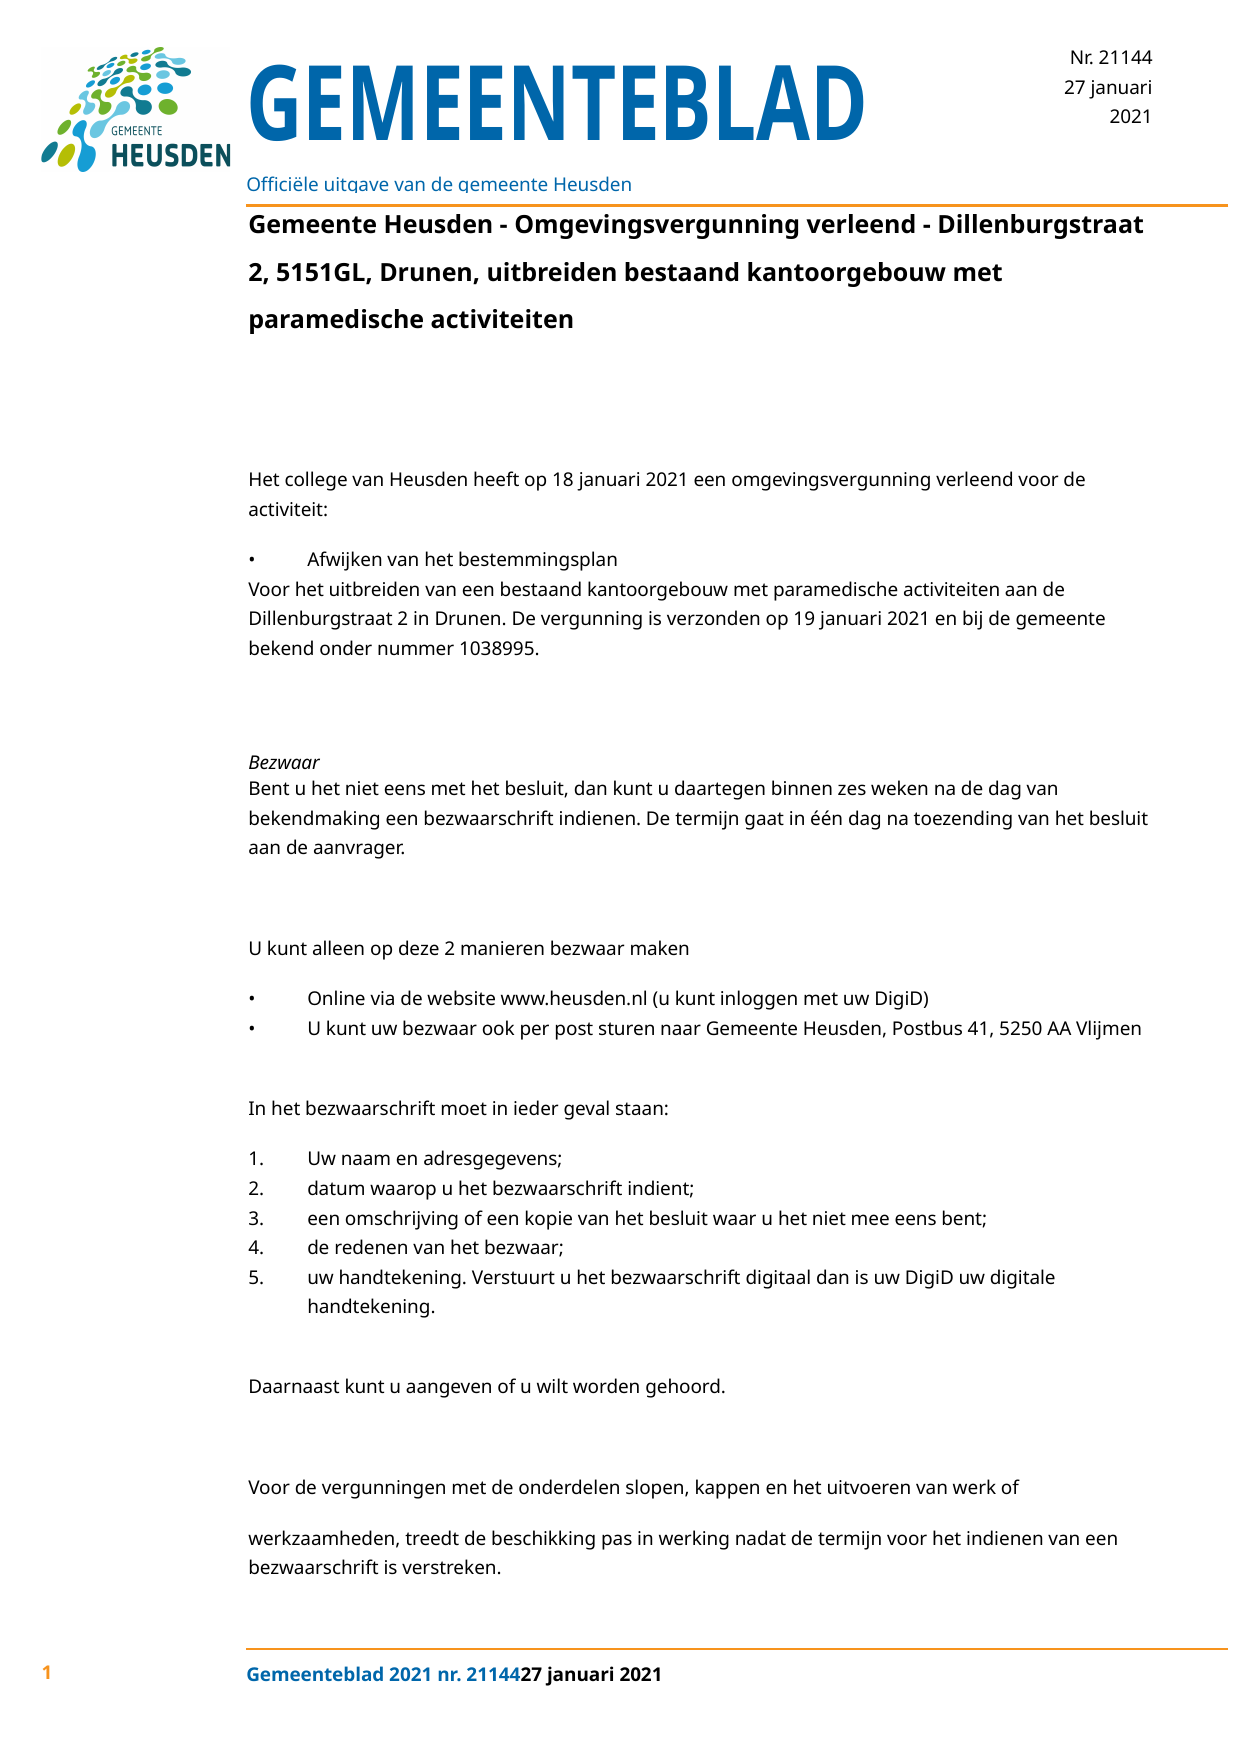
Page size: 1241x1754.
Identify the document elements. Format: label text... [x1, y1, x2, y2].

list Afwijken van het bestemmingsplan [248, 546, 1152, 572]
picture [41, 47, 231, 172]
text Het college van Heusden heeft op 18 januari 2021 een omgevingsvergunning verleend voor de activiteit: [248, 466, 1152, 522]
text Voor het uitbreiden van een bestaand kantoorgebouw met paramedische activiteiten aan de Dillenburgstraat 2 in Drunen. De vergunning is verzonden op 19 januari 2021 en bij de gemeente bekend onder nummer 1038995. [248, 576, 1152, 661]
text Voor de vergunningen met de onderdelen slopen, kappen en het uitvoeren van werk of [248, 1474, 1152, 1500]
text Bezwaar [248, 749, 1152, 775]
list U kunt uw bezwaar ook per post sturen naar Gemeente Heusden, Postbus 41, 5250 AA Vlijmen [248, 1015, 1152, 1041]
text werkzaamheden, treedt de beschikking pas in werking nadat de termijn voor het indienen van een bezwaarschrift is verstreken. [248, 1525, 1152, 1580]
list datum waarop u het bezwaarschrift indient; [248, 1175, 1152, 1201]
list de redenen van het bezwaar; [248, 1234, 1152, 1260]
text U kunt alleen op deze 2 manieren bezwaar maken [248, 935, 1152, 961]
text In het bezwaarschrift moet in ieder geval staan: [248, 1095, 1152, 1121]
list Online via de website www.heusden.nl (u kunt inloggen met uw DigiD) [248, 986, 1152, 1011]
text Bent u het niet eens met het besluit, dan kunt u daartegen binnen zes weken na de dag van bekendmaking een bezwaarschrift indienen. De termijn gaat in één dag na toezending van het besluit aan de aanvrager. [248, 775, 1152, 860]
list Uw naam en adresgegevens; [248, 1146, 1152, 1171]
text Gemeente Heusden - Omgevingsvergunning verleend - Dillenburgstraat 2, 5151GL, Drunen, uitbreiden bestaand kantoorgebouw met paramedische activiteiten [248, 207, 1152, 336]
list uw handtekening. Verstuurt u het bezwaarschrift digitaal dan is uw DigiD uw digitale handtekening. [248, 1264, 1152, 1319]
list een omschrijving of een kopie van het besluit waar u het niet mee eens bent; [248, 1205, 1152, 1231]
text Daarnaast kunt u aangeven of u wilt worden gehoord. [248, 1373, 1152, 1399]
